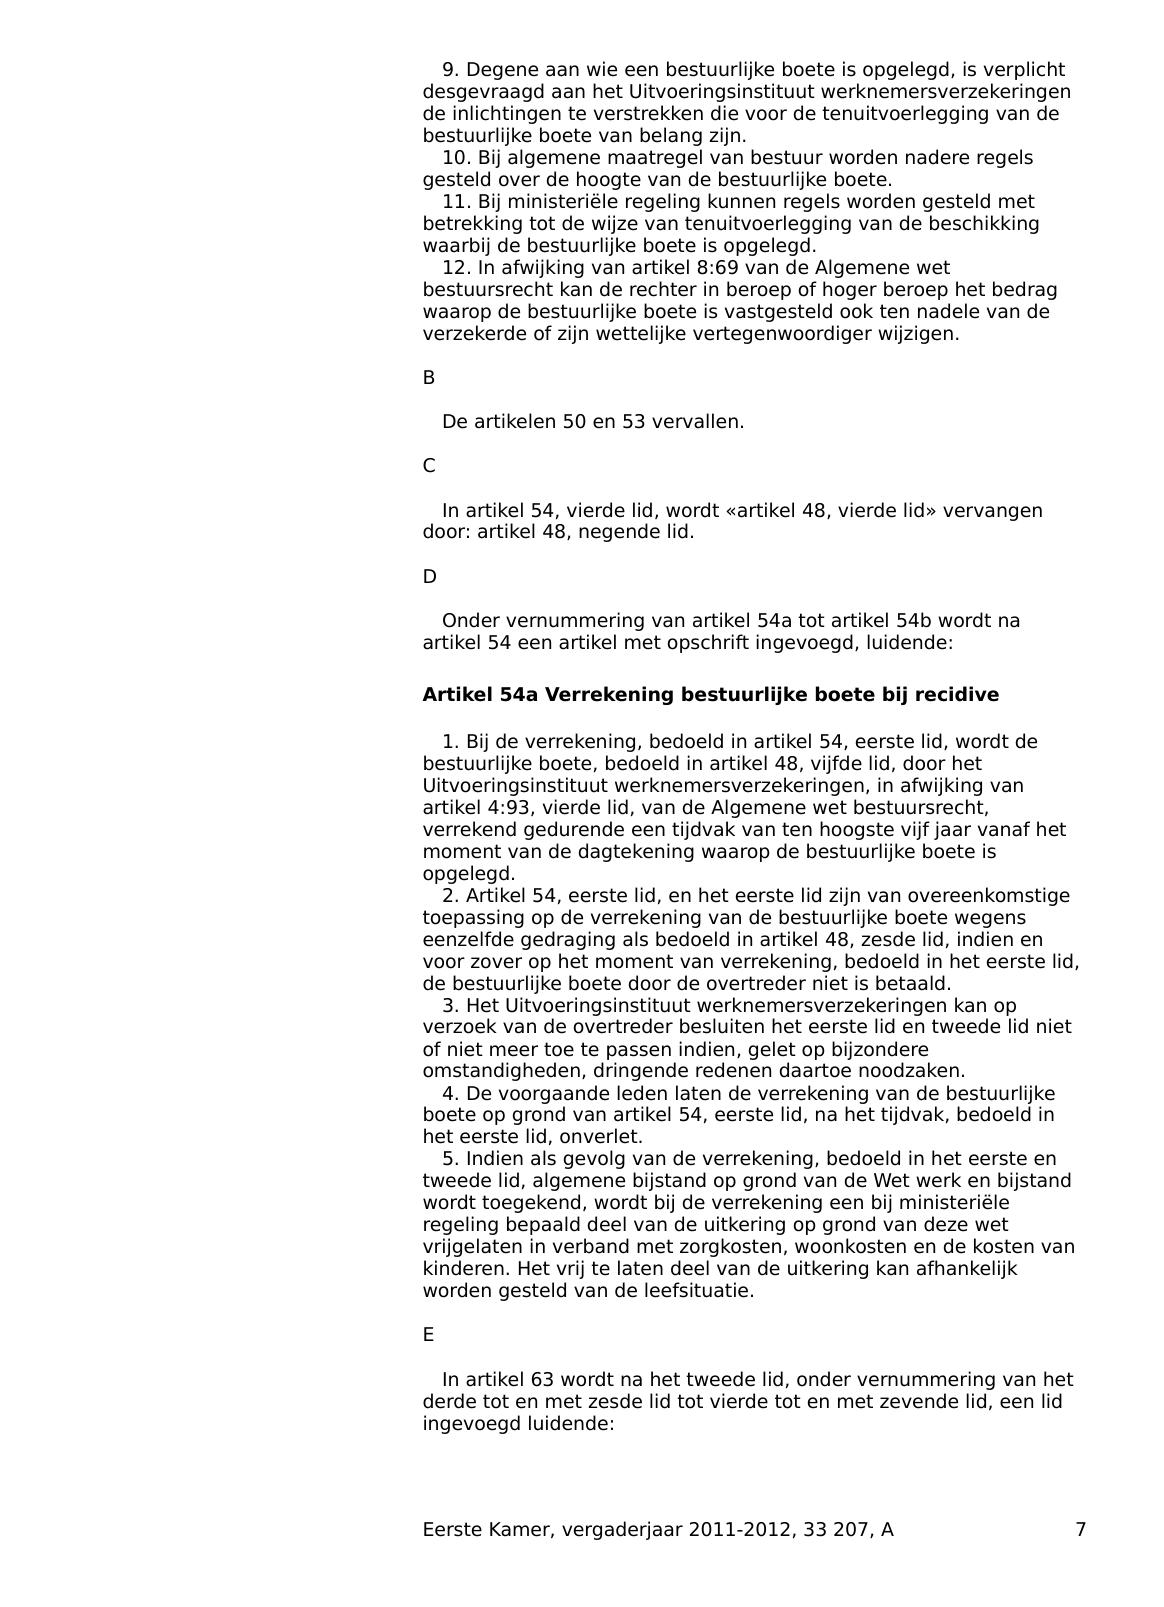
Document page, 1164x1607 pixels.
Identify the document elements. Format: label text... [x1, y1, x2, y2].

text D [422, 566, 1087, 588]
text Onder vernummering van artikel 54a tot artikel 54b wordt na artikel 54 een artikel met opschrift ingevoegd, luidende: [422, 610, 1087, 654]
text 12. In afwijking van artikel 8:69 van de Algemene wet bestuursrecht kan de rechter in beroep of hoger beroep het bedrag waarop de bestuurlijke boete is vastgesteld ook ten nadele van de verzekerde of zijn wettelijke vertegenwoordiger wijzigen. [422, 257, 1087, 345]
text 11. Bij ministeriële regeling kunnen regels worden gesteld met betrekking tot de wijze van tenuitvoerlegging van de beschikking waarbij de bestuurlijke boete is opgelegd. [422, 191, 1087, 257]
text 10. Bij algemene maatregel van bestuur worden nadere regels gesteld over de hoogte van de bestuurlijke boete. [422, 147, 1087, 191]
subtitle Artikel 54a Verrekening bestuurlijke boete bij recidive [422, 684, 1087, 706]
text 1. Bij de verrekening, bedoeld in artikel 54, eerste lid, wordt de bestuurlijke boete, bedoeld in artikel 48, vijfde lid, door het Uitvoeringsinstituut werknemersverzekeringen, in afwijking van artikel 4:93, vierde lid, van de Algemene wet bestuursrecht, verrekend gedurende een tijdvak van ten hoogste vijf jaar vanaf het moment van de dagtekening waarop de bestuurlijke boete is opgelegd. [422, 731, 1087, 884]
text De artikelen 50 en 53 vervallen. [422, 411, 1087, 433]
text 4. De voorgaande leden laten de verrekening van de bestuurlijke boete op grond van artikel 54, eerste lid, na het tijdvak, bedoeld in het eerste lid, onverlet. [422, 1082, 1087, 1148]
text 2. Artikel 54, eerste lid, en het eerste lid zijn van overeenkomstige toepassing op de verrekening van de bestuurlijke boete wegens eenzelfde gedraging als bedoeld in artikel 48, zesde lid, indien en voor zover op het moment van verrekening, bedoeld in het eerste lid, de bestuurlijke boete door de overtreder niet is betaald. [422, 884, 1087, 994]
text C [422, 455, 1087, 477]
text In artikel 54, vierde lid, wordt «artikel 48, vierde lid» vervangen door: artikel 48, negende lid. [422, 499, 1087, 543]
text 5. Indien als gevolg van de verrekening, bedoeld in het eerste en tweede lid, algemene bijstand op grond van de Wet werk en bijstand wordt toegekend, wordt bij de verrekening een bij ministeriële regeling bepaald deel van de uitkering op grond van deze wet vrijgelaten in verband met zorgkosten, woonkosten en de kosten van kinderen. Het vrij te laten deel van de uitkering kan afhankelijk worden gesteld van de leefsituatie. [422, 1148, 1087, 1302]
text B [422, 367, 1087, 389]
text E [422, 1324, 1087, 1346]
text 3. Het Uitvoeringsinstituut werknemersverzekeringen kan op verzoek van de overtreder besluiten het eerste lid en tweede lid niet of niet meer toe te passen indien, gelet op bijzondere omstandigheden, dringende redenen daartoe noodzaken. [422, 994, 1087, 1082]
text 9. Degene aan wie een bestuurlijke boete is opgelegd, is verplicht desgevraagd aan het Uitvoeringsinstituut werknemersverzekeringen de inlichtingen te verstrekken die voor de tenuitvoerlegging van de bestuurlijke boete van belang zijn. [422, 59, 1087, 147]
text In artikel 63 wordt na het tweede lid, onder vernummering van het derde tot en met zesde lid tot vierde tot en met zevende lid, een lid ingevoegd luidende: [422, 1368, 1087, 1434]
